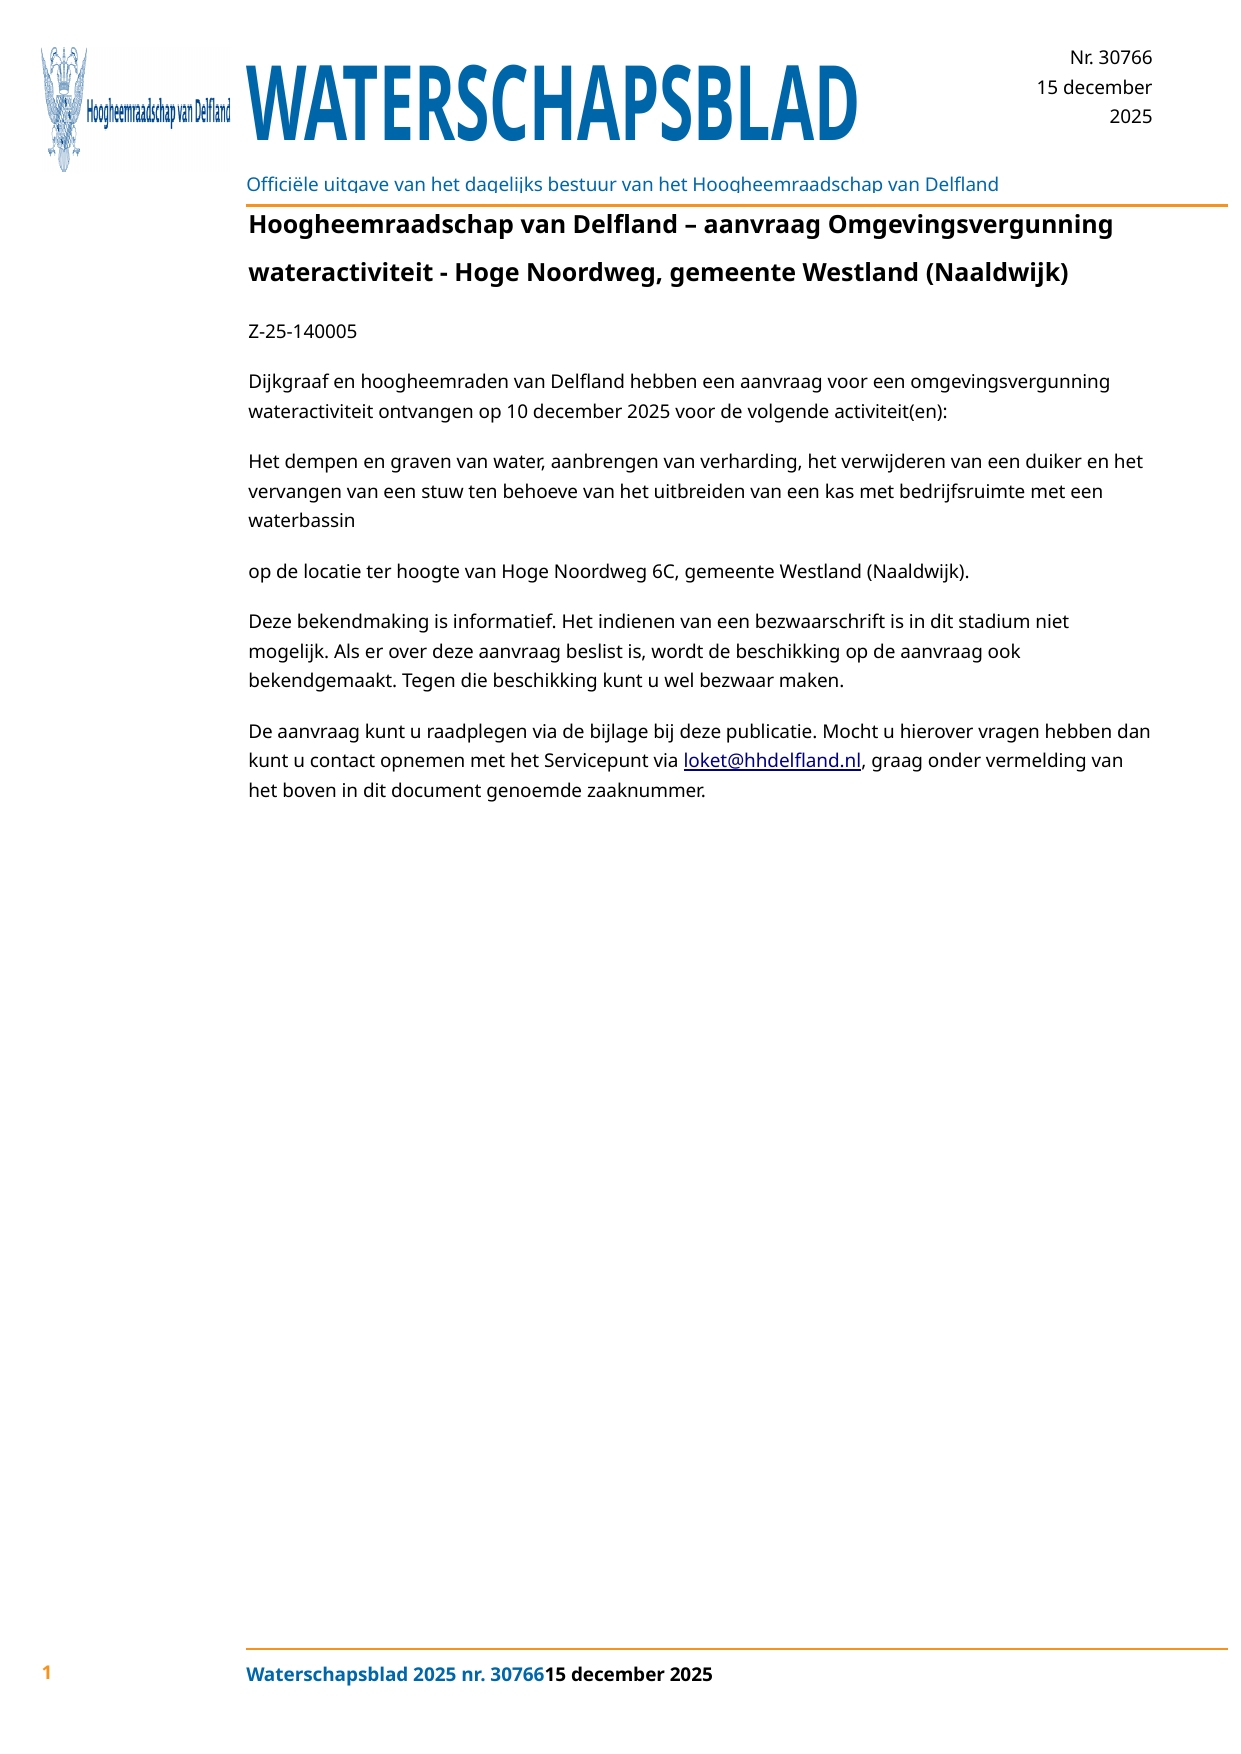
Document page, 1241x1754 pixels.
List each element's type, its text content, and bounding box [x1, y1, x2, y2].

text Dijkgraaf en hoogheemraden van Delfland hebben een aanvraag voor een omgevingsvergunning wateractiviteit ontvangen op 10 december 2025 voor de volgende activiteit(en): [248, 368, 1152, 424]
text Het dempen en graven van water, aanbrengen van verharding, het verwijderen van een duiker en het vervangen van een stuw ten behoeve van het uitbreiden van een kas met bedrijfsruimte met een waterbassin [248, 448, 1152, 533]
text Z-25-140005 [248, 318, 1152, 344]
picture [41, 47, 231, 172]
text Hoogheemraadschap van Delfland – aanvraag Omgevingsvergunning wateractiviteit - Hoge Noordweg, gemeente Westland (Naaldwijk) [248, 207, 1152, 288]
text Deze bekendmaking is informatief. Het indienen van een bezwaarschrift is in dit stadium niet mogelijk. Als er over deze aanvraag beslist is, wordt de beschikking op de aanvraag ook bekendgemaakt. Tegen die beschikking kunt u wel bezwaar maken. [248, 608, 1152, 693]
text op de locatie ter hoogte van Hoge Noordweg 6C, gemeente Westland (Naaldwijk). [248, 558, 1152, 584]
text De aanvraag kunt u raadplegen via de bijlage bij deze publicatie. Mocht u hierover vragen hebben dan kunt u contact opnemen met het Servicepunt via loket@hhdelfland.nl, graag onder vermelding van het boven in dit document genoemde zaaknummer. [248, 718, 1152, 803]
